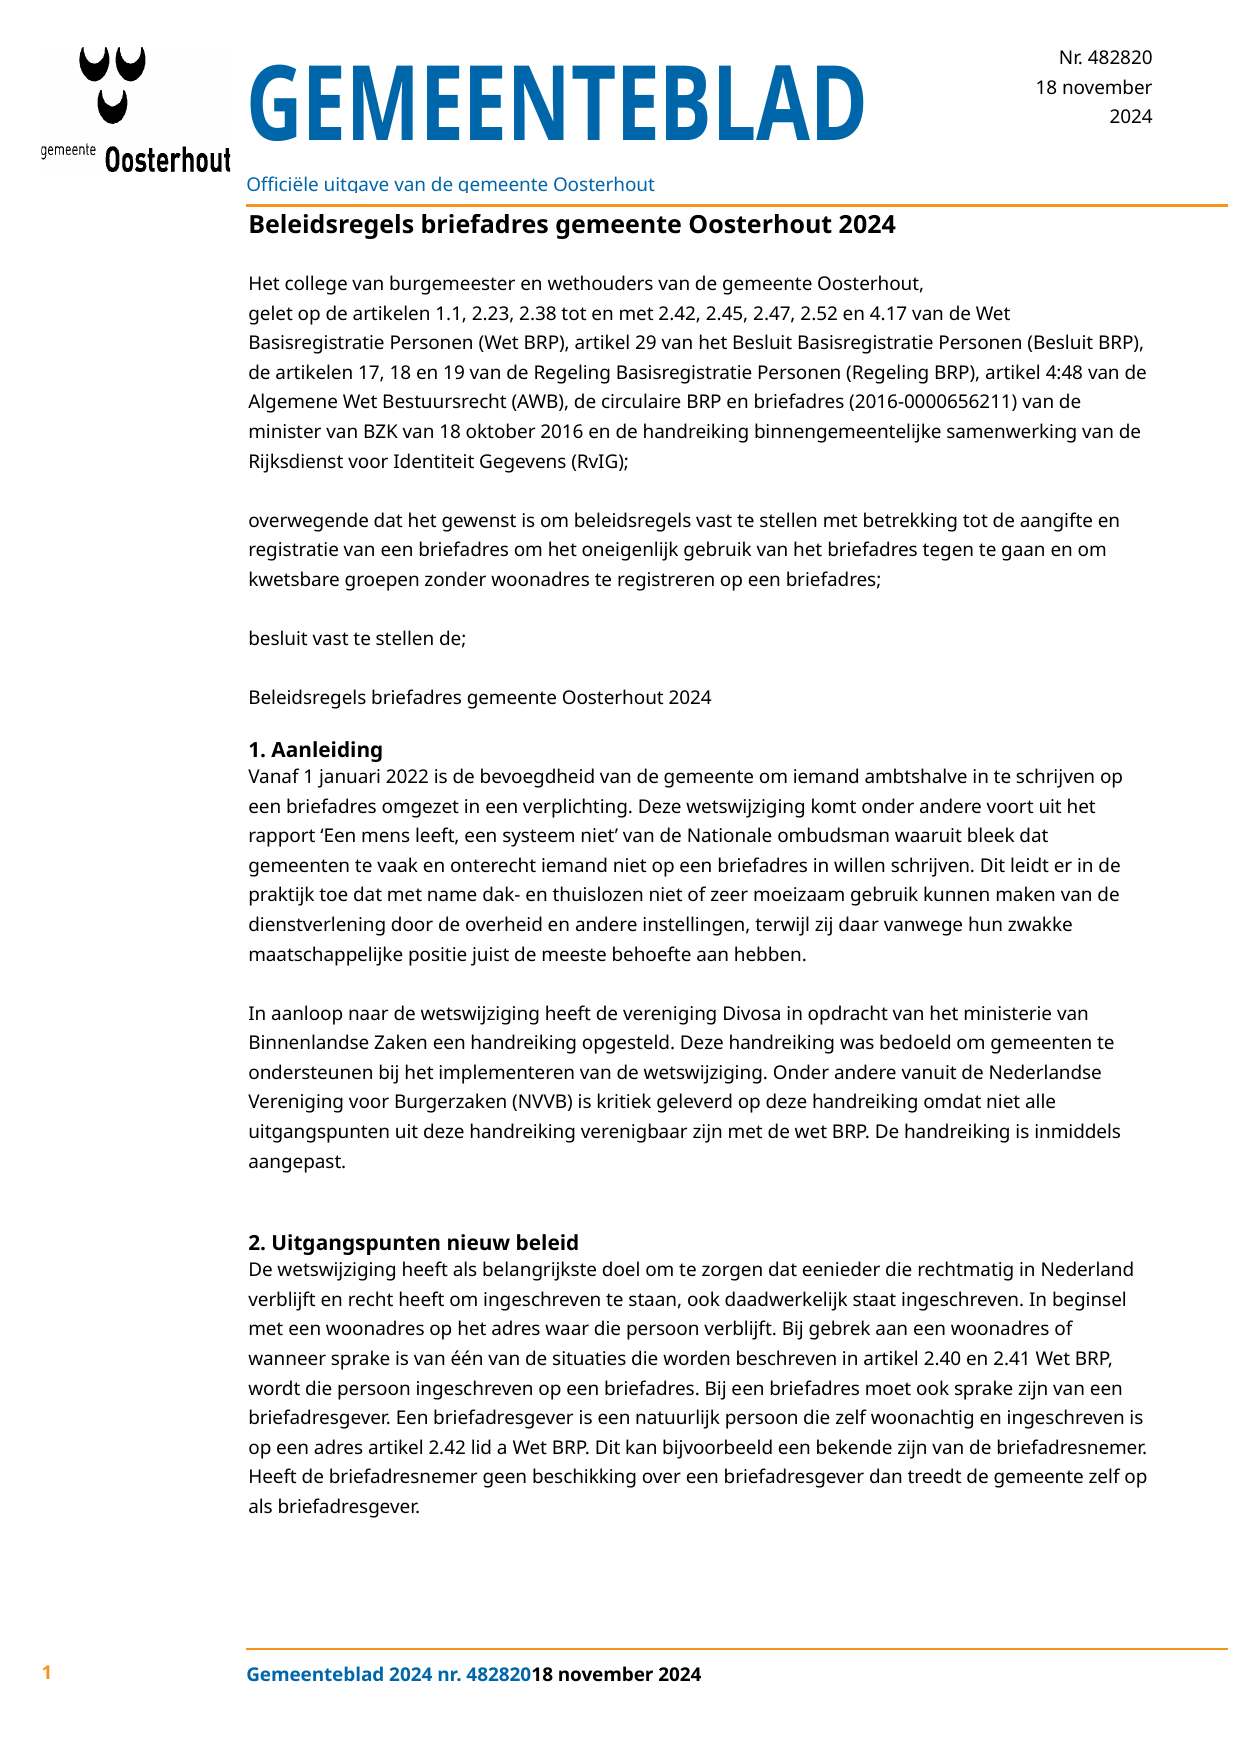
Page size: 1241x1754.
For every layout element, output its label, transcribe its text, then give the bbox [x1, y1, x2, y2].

text De wetswijziging heeft als belangrijkste doel om te zorgen dat eenieder die rechtmatig in Nederland verblijft en recht heeft om ingeschreven te staan, ook daadwerkelijk staat ingeschreven. In beginsel met een woonadres op het adres waar die persoon verblijft. Bij gebrek aan een woonadres of wanneer sprake is van één van de situaties die worden beschreven in artikel 2.40 en 2.41 Wet BRP, wordt die persoon ingeschreven op een briefadres. Bij een briefadres moet ook sprake zijn van een briefadresgever. Een briefadresgever is een natuurlijk persoon die zelf woonachtig en ingeschreven is op een adres artikel 2.42 lid a Wet BRP. Dit kan bijvoorbeeld een bekende zijn van de briefadresnemer. Heeft de briefadresnemer geen beschikking over een briefadresgever dan treedt de gemeente zelf op als briefadresgever. [248, 1256, 1152, 1519]
text Beleidsregels briefadres gemeente Oosterhout 2024 [248, 207, 1152, 241]
text gelet op de artikelen 1.1, 2.23, 2.38 tot en met 2.42, 2.45, 2.47, 2.52 en 4.17 van de Wet Basisregistratie Personen (Wet BRP), artikel 29 van het Besluit Basisregistratie Personen (Besluit BRP), de artikelen 17, 18 en 19 van de Regeling Basisregistratie Personen (Regeling BRP), artikel 4:48 van de Algemene Wet Bestuursrecht (AWB), de circulaire BRP en briefadres (2016-0000656211) van de minister van BZK van 18 oktober 2016 en de handreiking binnengemeentelijke samenwerking van de Rijksdienst voor Identiteit Gegevens (RvIG); [248, 300, 1152, 473]
text overwegende dat het gewenst is om beleidsregels vast te stellen met betrekking tot de aangifte en registratie van een briefadres om het oneigenlijk gebruik van het briefadres tegen te gaan en om kwetsbare groepen zonder woonadres te registreren op een briefadres; [248, 507, 1152, 592]
text 1. Aanleiding [248, 735, 1152, 763]
text Het college van burgemeester en wethouders van de gemeente Oosterhout, [248, 270, 1152, 296]
text Beleidsregels briefadres gemeente Oosterhout 2024 [248, 684, 1152, 710]
picture [41, 47, 231, 172]
text Vanaf 1 januari 2022 is de bevoegdheid van de gemeente om iemand ambtshalve in te schrijven op een briefadres omgezet in een verplichting. Deze wetswijziging komt onder andere voort uit het rapport ‘Een mens leeft, een systeem niet’ van de Nationale ombudsman waaruit bleek dat gemeenten te vaak en onterecht iemand niet op een briefadres in willen schrijven. Dit leidt er in de praktijk toe dat met name dak- en thuislozen niet of zeer moeizaam gebruik kunnen maken van de dienstverlening door de overheid en andere instellingen, terwijl zij daar vanwege hun zwakke maatschappelijke positie juist de meeste behoefte aan hebben. [248, 763, 1152, 967]
text 2. Uitgangspunten nieuw beleid [248, 1228, 1152, 1256]
text besluit vast te stellen de; [248, 625, 1152, 651]
text In aanloop naar de wetswijziging heeft de vereniging Divosa in opdracht van het ministerie van Binnenlandse Zaken een handreiking opgesteld. Deze handreiking was bedoeld om gemeenten te ondersteunen bij het implementeren van de wetswijziging. Onder andere vanuit de Nederlandse Vereniging voor Burgerzaken (NVVB) is kritiek geleverd op deze handreiking omdat niet alle uitgangspunten uit deze handreiking verenigbaar zijn met de wet BRP. De handreiking is inmiddels aangepast. [248, 1000, 1152, 1174]
